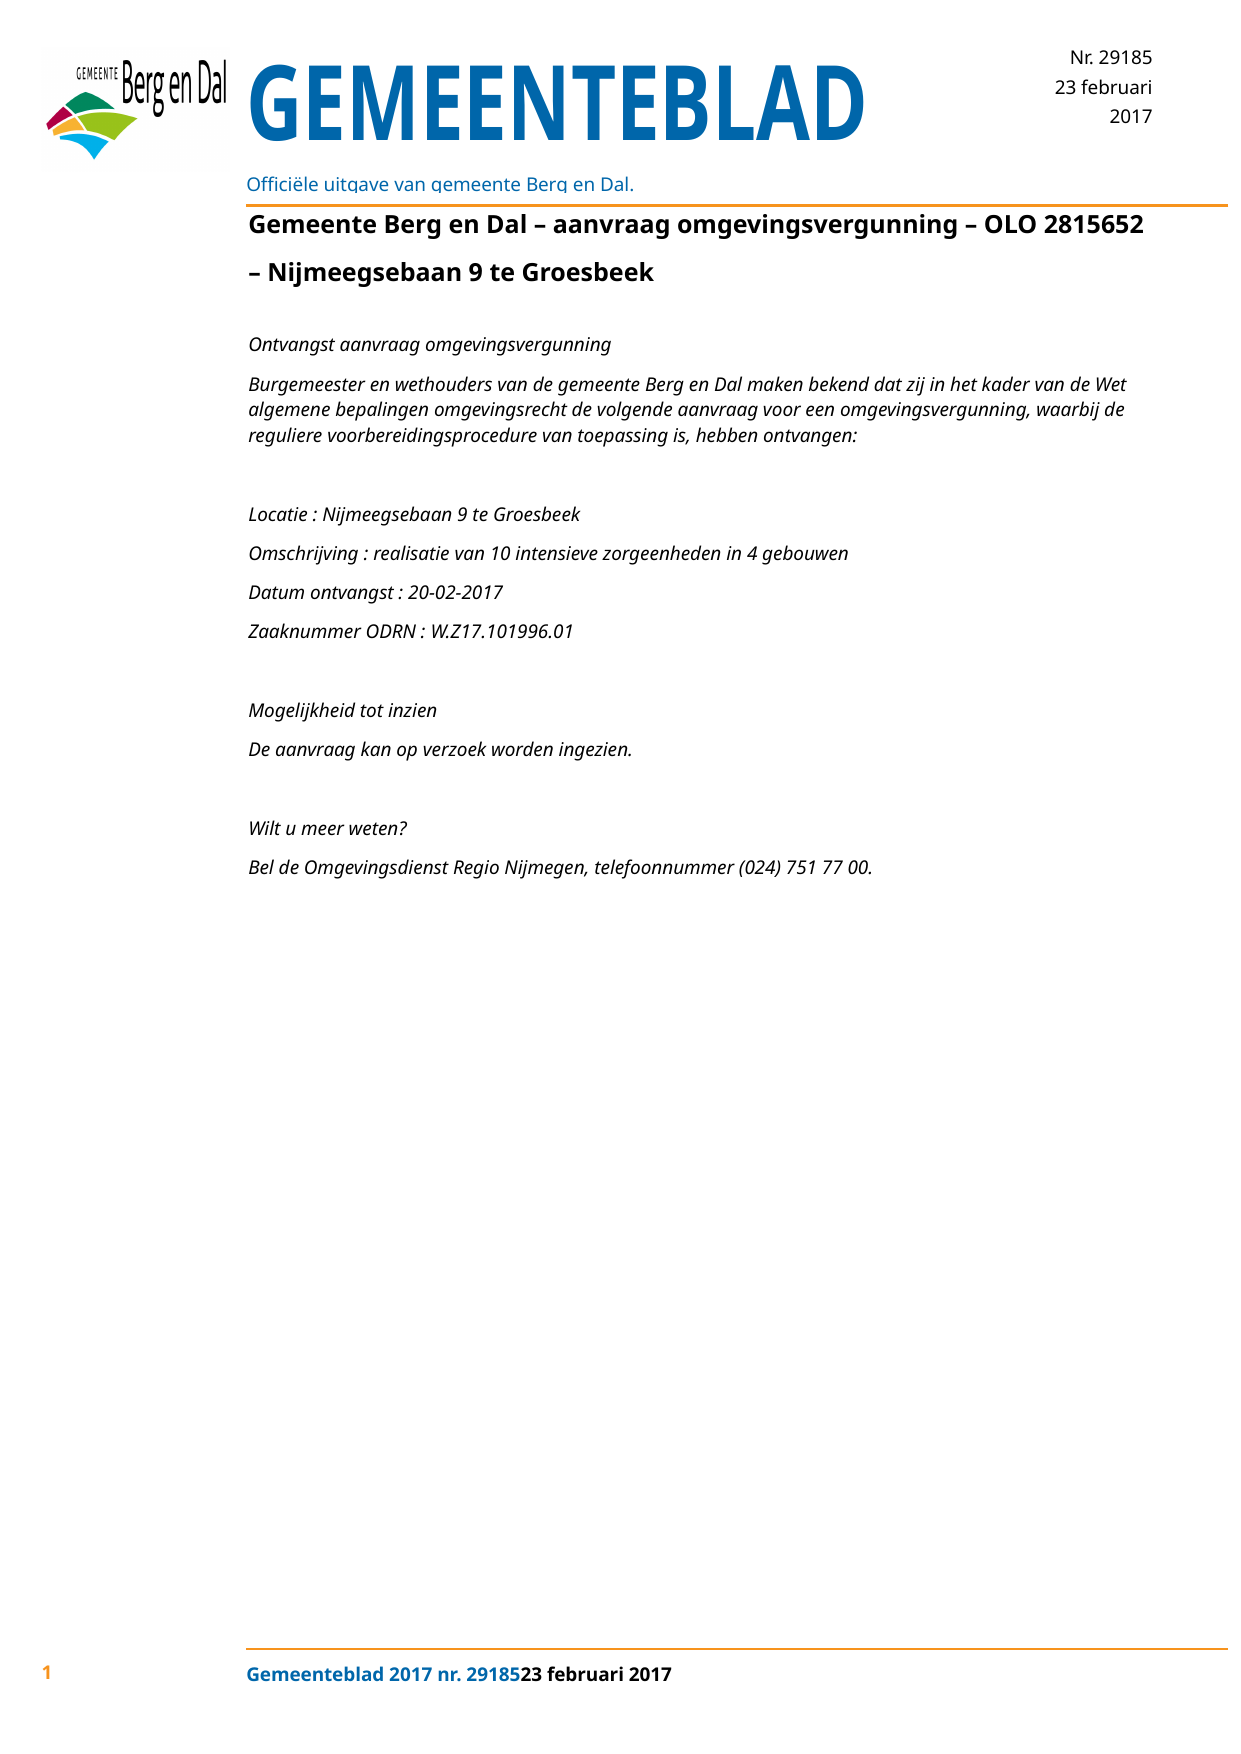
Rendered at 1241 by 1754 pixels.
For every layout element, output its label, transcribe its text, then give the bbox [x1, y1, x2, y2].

text Bel de Omgevingsdienst Regio Nijmegen, telefoonnummer (024) 751 77 00. [248, 854, 1152, 880]
text Wilt u meer weten? [248, 815, 1152, 841]
text Mogelijkheid tot inzien [248, 697, 1152, 723]
text Omschrijving : realisatie van 10 intensieve zorgeenheden in 4 gebouwen [248, 540, 1152, 566]
text Ontvangst aanvraag omgevingsvergunning [248, 331, 1152, 357]
text Zaaknummer ODRN : W.Z17.101996.01 [248, 618, 1152, 644]
text Gemeente Berg en Dal – aanvraag omgevingsvergunning – OLO 2815652 – Nijmeegsebaan 9 te Groesbeek [248, 207, 1152, 288]
picture [41, 47, 231, 172]
text Datum ontvangst : 20-02-2017 [248, 579, 1152, 605]
text Burgemeester en wethouders van de gemeente Berg en Dal maken bekend dat zij in het kader van de Wet algemene bepalingen omgevingsrecht de volgende aanvraag voor een omgevingsvergunning, waarbij de reguliere voorbereidingsprocedure van toepassing is, hebben ontvangen: [248, 371, 1152, 448]
text De aanvraag kan op verzoek worden ingezien. [248, 736, 1152, 762]
text Locatie : Nijmeegsebaan 9 te Groesbeek [248, 501, 1152, 526]
